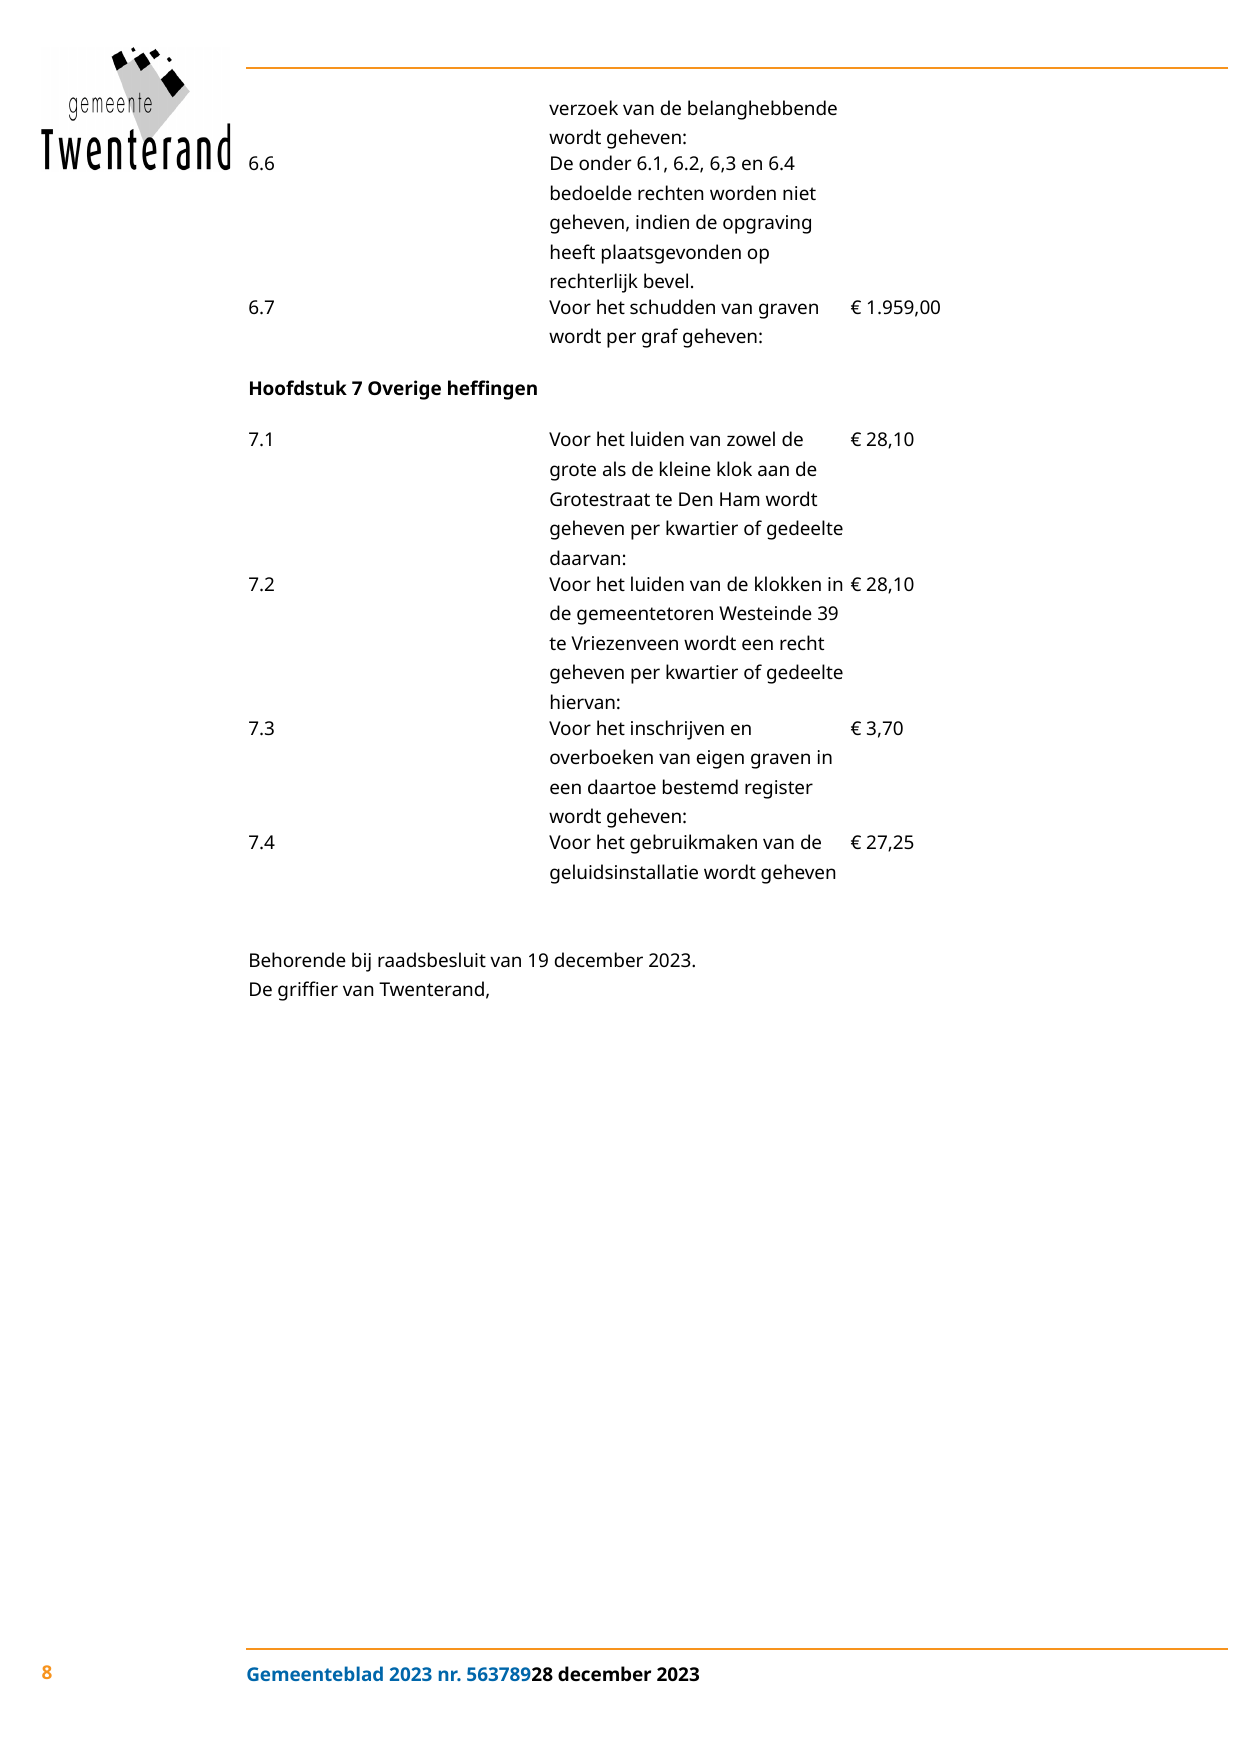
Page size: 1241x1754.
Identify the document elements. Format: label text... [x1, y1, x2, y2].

table_cell € 3,70 [850, 715, 1152, 829]
table_cell De onder 6.1, 6.2, 6,3 en 6.4 bedoelde rechten worden niet geheven, indien de opgraving heeft plaatsgevonden op rechterlijk bevel. [549, 150, 850, 294]
table_cell Voor het gebruikmaken van de geluidsinstallatie wordt geheven [549, 829, 850, 884]
table_cell [248, 401, 549, 427]
table_cell € 1.959,00 [850, 294, 1152, 349]
table_cell € 27,25 [850, 829, 1152, 884]
table_cell [850, 401, 1152, 427]
table_cell 7.3 [248, 715, 549, 829]
table_cell verzoek van de belanghebbende wordt geheven: [549, 95, 850, 150]
table_cell € 28,10 [850, 571, 1152, 715]
text Behorende bij raadsbesluit van 19 december 2023. [248, 947, 1152, 973]
table_cell 7.4 [248, 829, 549, 884]
table_cell [850, 150, 1152, 294]
table_cell Hoofdstuk 7 Overige heffingen [248, 375, 850, 401]
table_cell 6.7 [248, 294, 549, 349]
table_cell [850, 350, 1152, 375]
table_cell Voor het schudden van graven wordt per graf geheven: [549, 294, 850, 349]
table_cell [850, 95, 1152, 150]
table_cell [248, 95, 549, 150]
table_cell 7.1 [248, 427, 549, 571]
table_cell Voor het luiden van zowel de grote als de kleine klok aan de Grotestraat te Den Ham wordt geheven per kwartier of gedeelte daarvan: [549, 427, 850, 571]
table_cell 7.2 [248, 571, 549, 715]
table_cell [549, 350, 850, 375]
text De griffier van Twenterand, [248, 977, 1152, 1002]
table_cell [549, 401, 850, 427]
table_cell [850, 375, 1152, 401]
table_cell 6.6 [248, 150, 549, 294]
table_cell Voor het inschrijven en overboeken van eigen graven in een daartoe bestemd register wordt geheven: [549, 715, 850, 829]
table_cell Voor het luiden van de klokken in de gemeentetoren Westeinde 39 te Vriezenveen wordt een recht geheven per kwartier of gedeelte hiervan: [549, 571, 850, 715]
picture [41, 47, 231, 172]
table_cell [248, 350, 549, 375]
table_cell € 28,10 [850, 427, 1152, 571]
